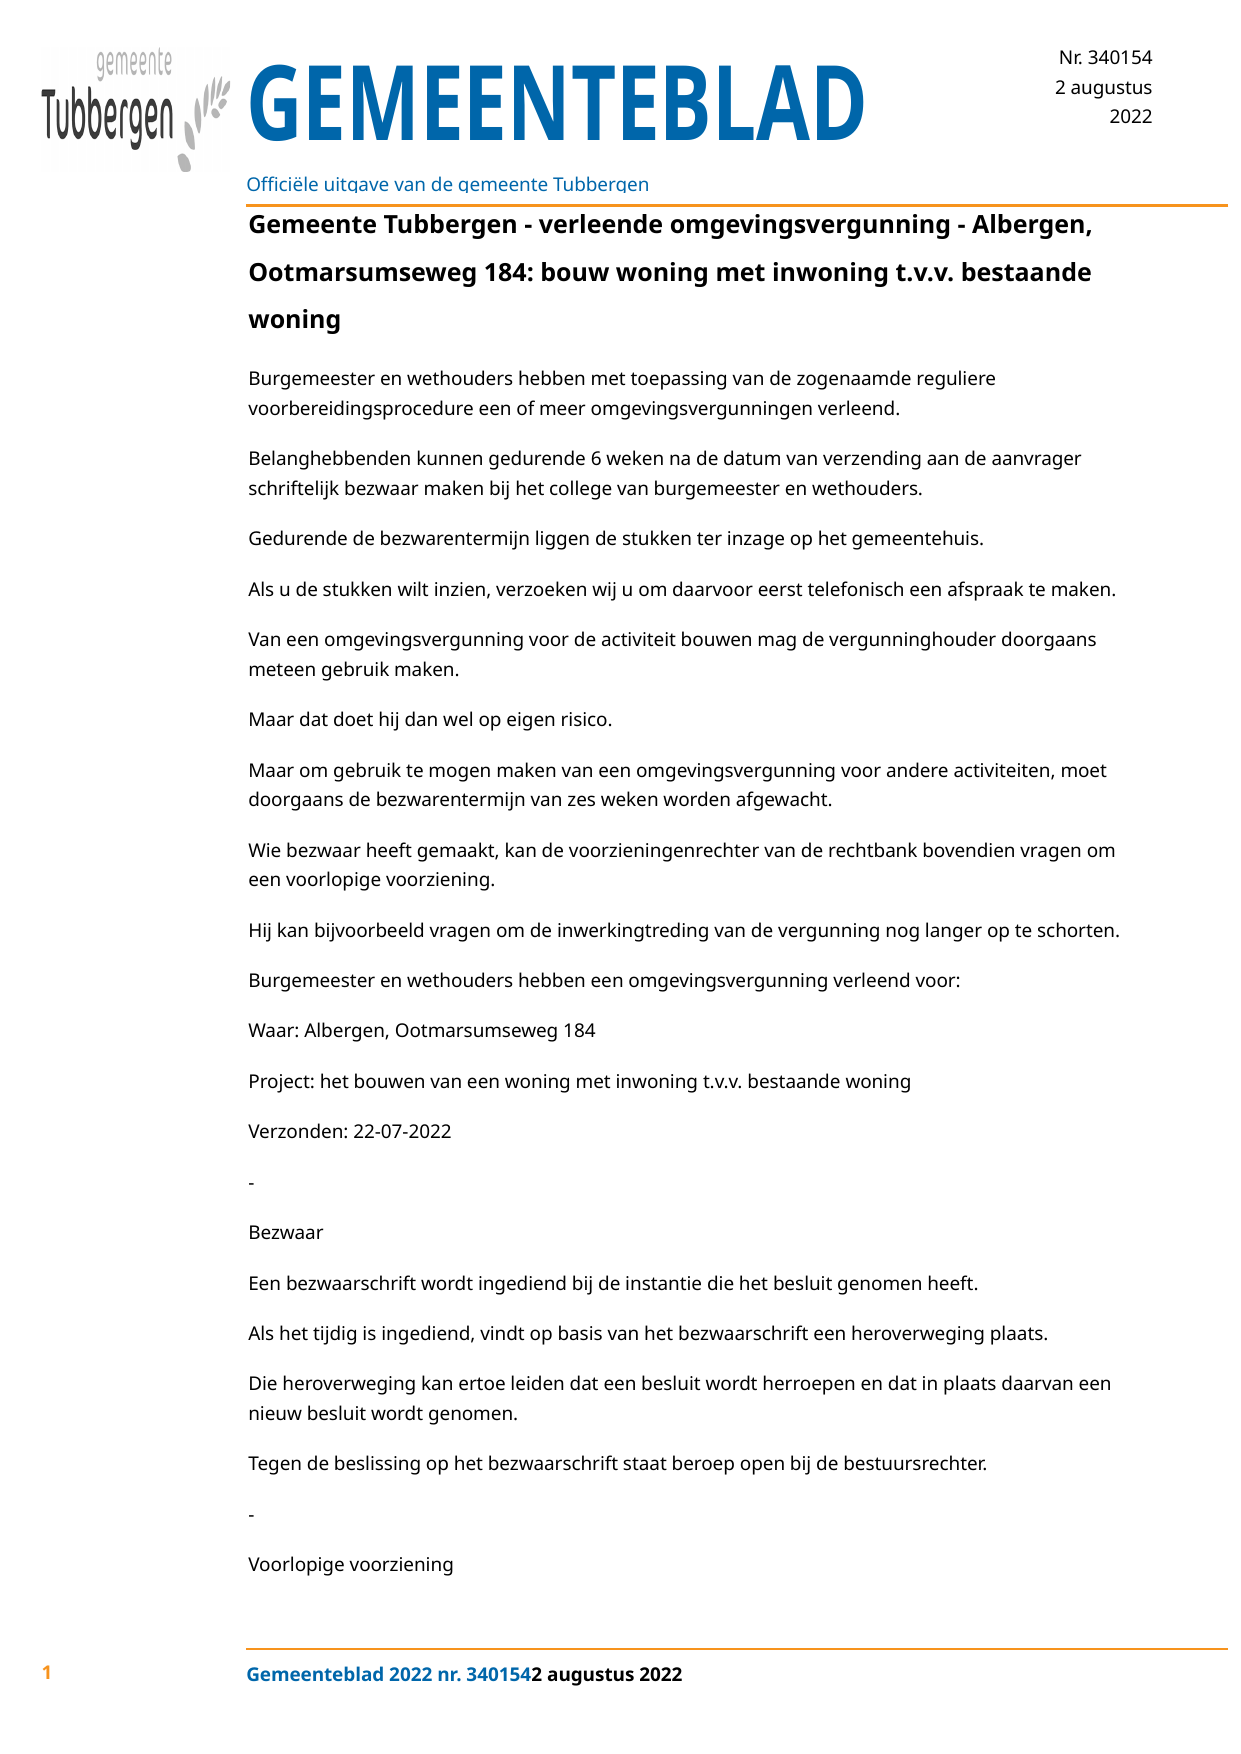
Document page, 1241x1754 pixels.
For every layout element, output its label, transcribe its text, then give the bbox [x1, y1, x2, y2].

text Van een omgevingsvergunning voor de activiteit bouwen mag de vergunninghouder doorgaans meteen gebruik maken. [248, 626, 1152, 682]
text Waar: Albergen, Ootmarsumseweg 184 [248, 1018, 1152, 1043]
text - [248, 1501, 1152, 1527]
text Belanghebbenden kunnen gedurende 6 weken na de datum van verzending aan de aanvrager schriftelijk bezwaar maken bij het college van burgemeester en wethouders. [248, 446, 1152, 501]
text Die heroverweging kan ertoe leiden dat een besluit wordt herroepen en dat in plaats daarvan een nieuw besluit wordt genomen. [248, 1371, 1152, 1426]
text Gedurende de bezwarentermijn liggen de stukken ter inzage op het gemeentehuis. [248, 526, 1152, 551]
text Wie bezwaar heeft gemaakt, kan de voorzieningenrechter van de rechtbank bovendien vragen om een voorlopige voorziening. [248, 837, 1152, 892]
text Project: het bouwen van een woning met inwoning t.v.v. bestaande woning [248, 1068, 1152, 1094]
text Als u de stukken wilt inzien, verzoeken wij u om daarvoor eerst telefonisch een afspraak te maken. [248, 576, 1152, 602]
text Bezwaar [248, 1219, 1152, 1245]
text Maar om gebruik te mogen maken van een omgevingsvergunning voor andere activiteiten, moet doorgaans de bezwarentermijn van zes weken worden afgewacht. [248, 757, 1152, 812]
text Maar dat doet hij dan wel op eigen risico. [248, 706, 1152, 732]
text - [248, 1169, 1152, 1194]
text Verzonden: 22-07-2022 [248, 1118, 1152, 1144]
text Tegen de beslissing op het bezwaarschrift staat beroep open bij de bestuursrechter. [248, 1451, 1152, 1476]
text Burgemeester en wethouders hebben een omgevingsvergunning verleend voor: [248, 967, 1152, 993]
text Voorlopige voorziening [248, 1551, 1152, 1577]
text Gemeente Tubbergen - verleende omgevingsvergunning - Albergen, Ootmarsumseweg 184: bouw woning met inwoning t.v.v. bestaande woning [248, 207, 1152, 336]
text Hij kan bijvoorbeeld vragen om de inwerkingtreding van de vergunning nog langer op te schorten. [248, 917, 1152, 942]
picture [41, 47, 231, 172]
text Een bezwaarschrift wordt ingediend bij de instantie die het besluit genomen heeft. [248, 1270, 1152, 1295]
text Als het tijdig is ingediend, vindt op basis van het bezwaarschrift een heroverweging plaats. [248, 1320, 1152, 1346]
text Burgemeester en wethouders hebben met toepassing van de zogenaamde reguliere voorbereidingsprocedure een of meer omgevingsvergunningen verleend. [248, 366, 1152, 421]
